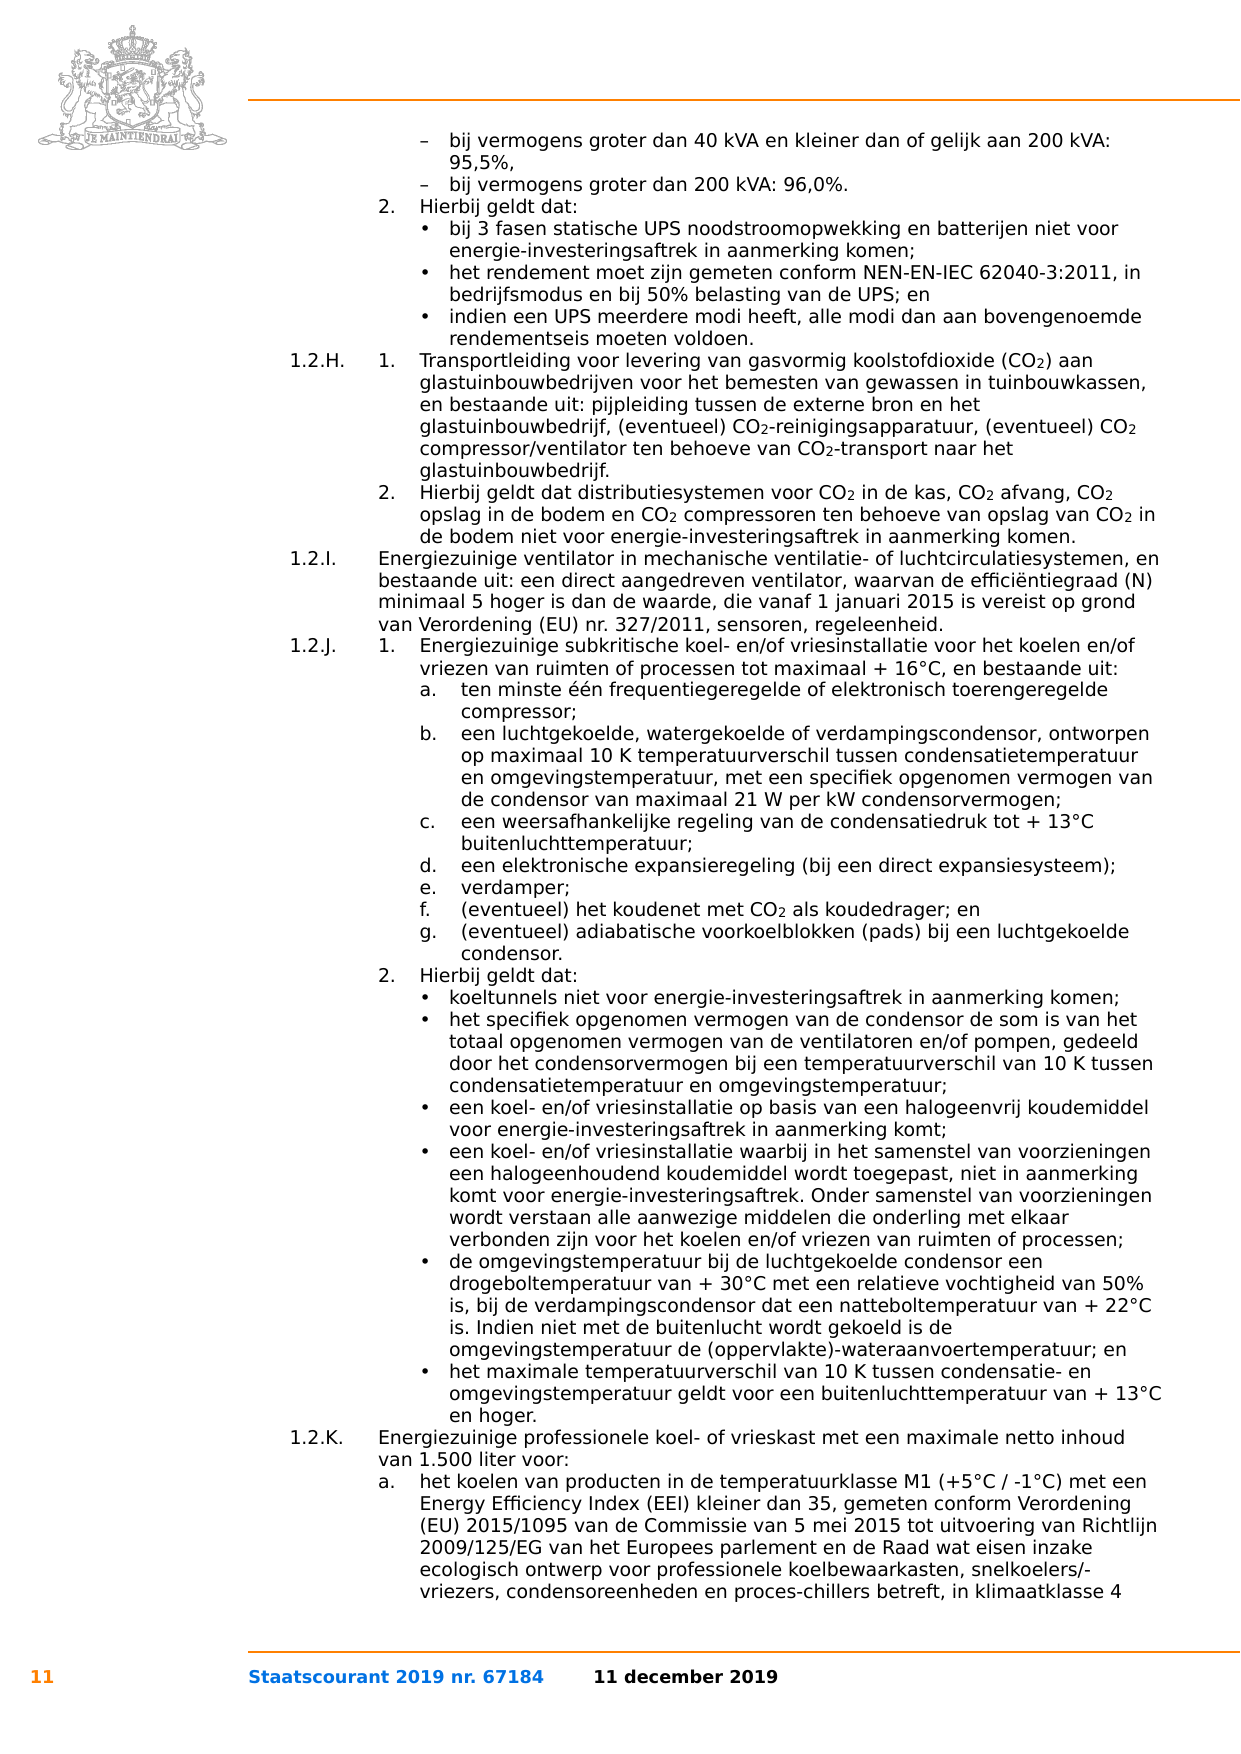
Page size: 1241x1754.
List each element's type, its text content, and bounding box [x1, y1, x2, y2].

text c. een weersafhankelijke regeling van de condensatiedruk tot + 13°C buitenluchttemperatuur; [419, 811, 1163, 855]
text • koeltunnels niet voor energie-investeringsaftrek in aanmerking komen; [419, 987, 1163, 1009]
text – bij vermogens groter dan 200 kVA: 96,0%. [419, 174, 1163, 196]
text 1.2.H. 1. Transportleiding voor levering van gasvormig koolstofdioxide (CO2) aan glastuinbouwbedrijven voor het bemesten van gewassen in tuinbouwkassen, en bestaande uit: pijpleiding tussen de externe bron en het glastuinbouwbedrijf, (eventueel) CO2-reinigingsapparatuur, (eventueel) CO2 compressor/ventilator ten behoeve van CO2-transport naar het glastuinbouwbedrijf. [289, 350, 1163, 482]
text – bij vermogens groter dan 40 kVA en kleiner dan of gelijk aan 200 kVA: 95,5%, [419, 130, 1163, 174]
text 1.2.J. 1. Energiezuinige subkritische koel- en/of vriesinstallatie voor het koelen en/of vriezen van ruimten of processen tot maximaal + 16°C, en bestaande uit: [289, 635, 1163, 679]
text • een koel- en/of vriesinstallatie waarbij in het samenstel van voorzieningen een halogeenhoudend koudemiddel wordt toegepast, niet in aanmerking komt voor energie-investeringsaftrek. Onder samenstel van voorzieningen wordt verstaan alle aanwezige middelen die onderling met elkaar verbonden zijn voor het koelen en/of vriezen van ruimten of processen; [419, 1141, 1163, 1251]
text • het specifiek opgenomen vermogen van de condensor de som is van het totaal opgenomen vermogen van de ventilatoren en/of pompen, gedeeld door het condensorvermogen bij een temperatuurverschil van 10 K tussen condensatietemperatuur en omgevingstemperatuur; [419, 1009, 1163, 1097]
text g. (eventueel) adiabatische voorkoelblokken (pads) bij een luchtgekoelde condensor. [419, 921, 1163, 965]
text 2. Hierbij geldt dat: [378, 196, 1163, 218]
text a. het koelen van producten in de temperatuurklasse M1 (+5°C / -1°C) met een Energy Efficiency Index (EEI) kleiner dan 35, gemeten conform Verordening (EU) 2015/1095 van de Commissie van 5 mei 2015 tot uitvoering van Richtlijn 2009/125/EG van het Europees parlement en de Raad wat eisen inzake ecologisch ontwerp voor professionele koelbewaarkasten, snelkoelers/-vriezers, condensoreenheden en proces-chillers betreft, in klimaatklasse 4 [378, 1471, 1163, 1602]
text • de omgevingstemperatuur bij de luchtgekoelde condensor een drogeboltemperatuur van + 30°C met een relatieve vochtigheid van 50% is, bij de verdampingscondensor dat een natteboltemperatuur van + 22°C is. Indien niet met de buitenlucht wordt gekoeld is de omgevingstemperatuur de (oppervlakte)-wateraanvoertemperatuur; en [419, 1251, 1163, 1361]
text • indien een UPS meerdere modi heeft, alle modi dan aan bovengenoemde rendementseis moeten voldoen. [419, 306, 1163, 350]
text f. (eventueel) het koudenet met CO2 als koudedrager; en [419, 899, 1163, 921]
picture [38, 25, 227, 150]
text 2. Hierbij geldt dat: [378, 965, 1163, 987]
text 1.2.K. Energiezuinige professionele koel- of vrieskast met een maximale netto inhoud van 1.500 liter voor: [289, 1427, 1163, 1471]
text • het maximale temperatuurverschil van 10 K tussen condensatie- en omgevingstemperatuur geldt voor een buitenluchttemperatuur van + 13°C en hoger. [419, 1361, 1163, 1427]
text • een koel- en/of vriesinstallatie op basis van een halogeenvrij koudemiddel voor energie-investeringsaftrek in aanmerking komt; [419, 1097, 1163, 1141]
text e. verdamper; [419, 877, 1163, 899]
text 2. Hierbij geldt dat distributiesystemen voor CO2 in de kas, CO2 afvang, CO2 opslag in de bodem en CO2 compressoren ten behoeve van opslag van CO2 in de bodem niet voor energie-investeringsaftrek in aanmerking komen. [378, 482, 1163, 547]
text 1.2.I. Energiezuinige ventilator in mechanische ventilatie- of luchtcirculatiesystemen, en bestaande uit: een direct aangedreven ventilator, waarvan de efficiëntiegraad (N) minimaal 5 hoger is dan de waarde, die vanaf 1 januari 2015 is vereist op grond van Verordening (EU) nr. 327/2011, sensoren, regeleenheid. [289, 547, 1163, 635]
text b. een luchtgekoelde, watergekoelde of verdampingscondensor, ontworpen op maximaal 10 K temperatuurverschil tussen condensatietemperatuur en omgevingstemperatuur, met een specifiek opgenomen vermogen van de condensor van maximaal 21 W per kW condensorvermogen; [419, 723, 1163, 811]
text • bij 3 fasen statische UPS noodstroomopwekking en batterijen niet voor energie-investeringsaftrek in aanmerking komen; [419, 218, 1163, 262]
text a. ten minste één frequentiegeregelde of elektronisch toerengeregelde compressor; [419, 679, 1163, 723]
text d. een elektronische expansieregeling (bij een direct expansiesysteem); [419, 855, 1163, 877]
text • het rendement moet zijn gemeten conform NEN-EN-IEC 62040-3:2011, in bedrijfsmodus en bij 50% belasting van de UPS; en [419, 262, 1163, 306]
